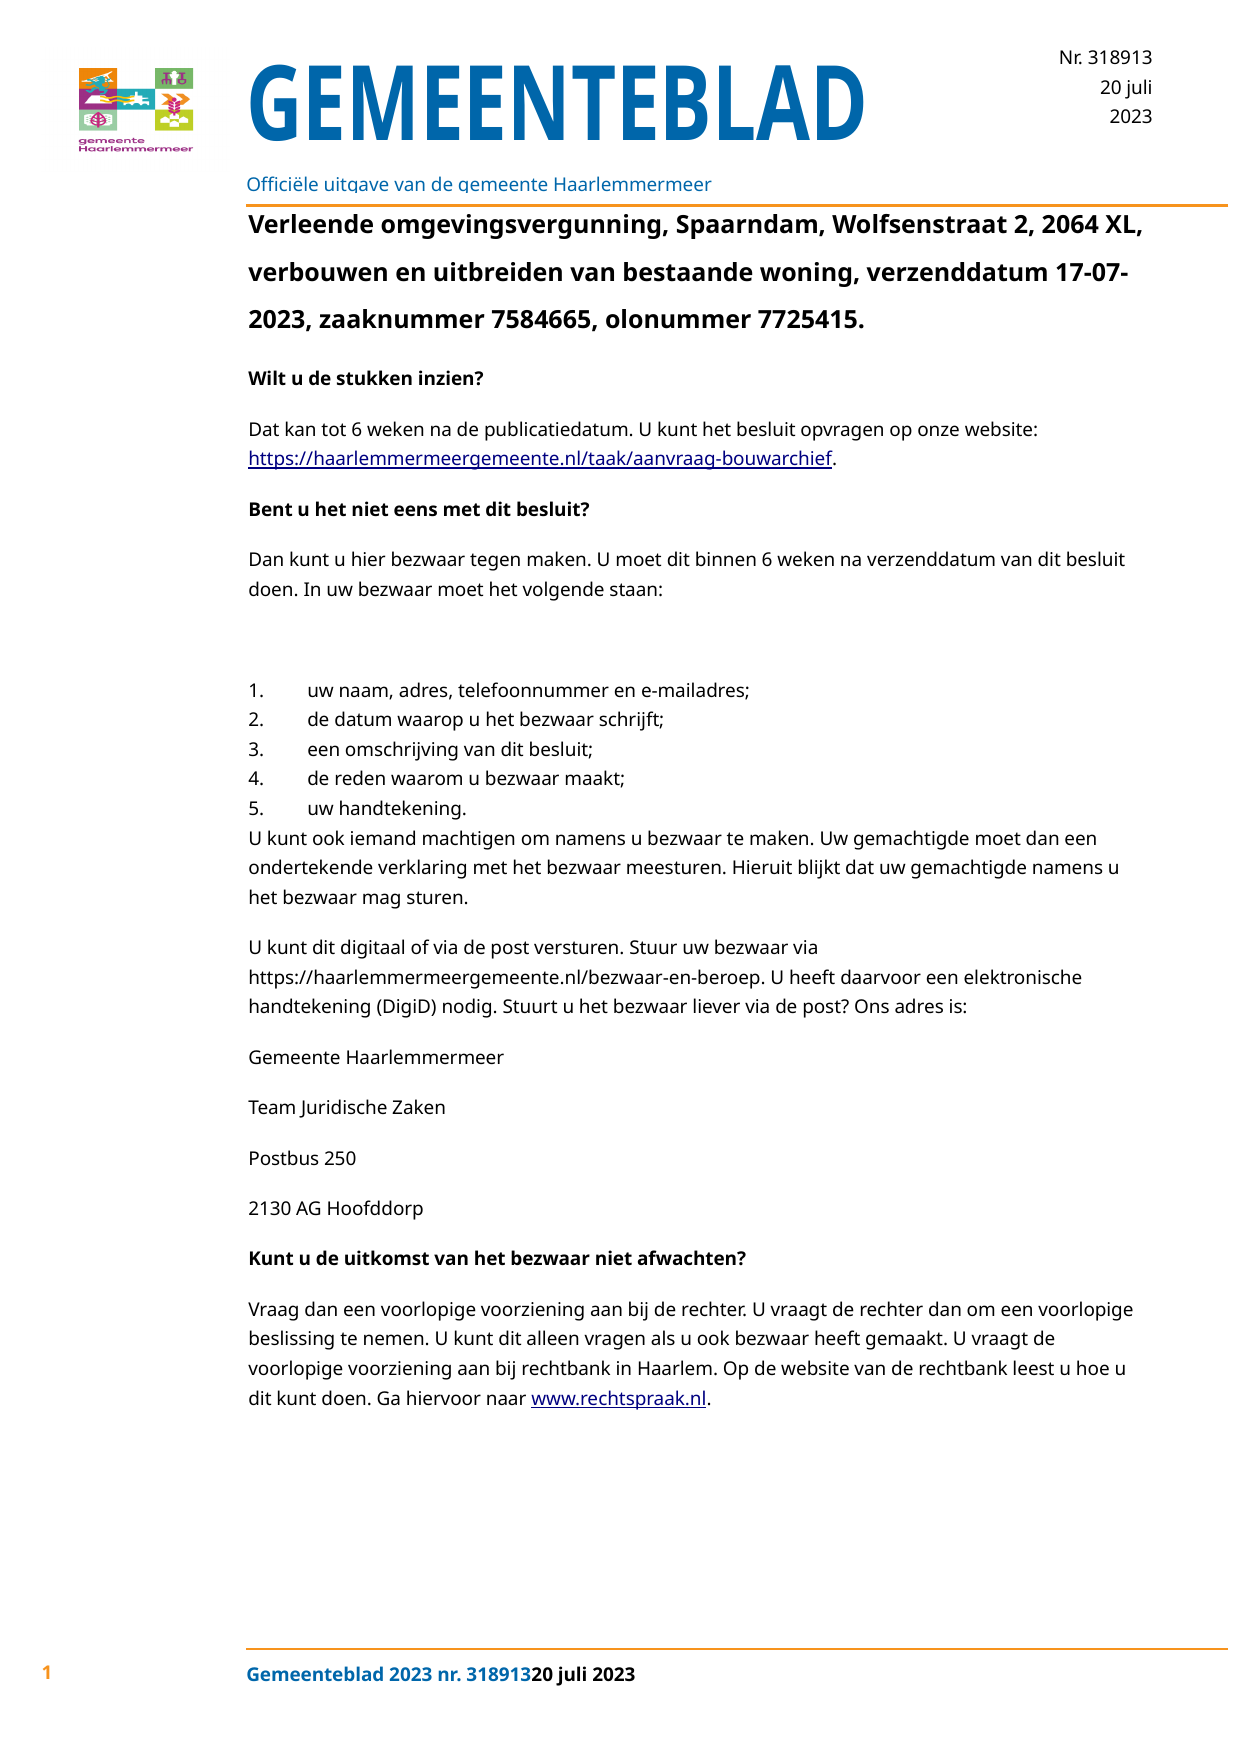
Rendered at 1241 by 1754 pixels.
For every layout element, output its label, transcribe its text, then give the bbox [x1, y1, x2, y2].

text Verleende omgevingsvergunning, Spaarndam, Wolfsenstraat 2, 2064 XL, verbouwen en uitbreiden van bestaande woning, verzenddatum 17-07-2023, zaaknummer 7584665, olonummer 7725415. [248, 207, 1152, 336]
text Wilt u de stukken inzien? [248, 366, 1152, 391]
text Team Juridische Zaken [248, 1094, 1152, 1120]
list de datum waarop u het bezwaar schrijft; [248, 706, 1152, 732]
text Kunt u de uitkomst van het bezwaar niet afwachten? [248, 1246, 1152, 1271]
text Gemeente Haarlemmermeer [248, 1044, 1152, 1069]
picture [41, 47, 231, 172]
list een omschrijving van dit besluit; [248, 736, 1152, 762]
text Vraag dan een voorlopige voorziening aan bij de rechter. U vraagt de rechter dan om een voorlopige beslissing te nemen. U kunt dit alleen vragen als u ook bezwaar heeft gemaakt. U vraagt de voorlopige voorziening aan bij rechtbank in Haarlem. Op de website van de rechtbank leest u hoe u dit kunt doen. Ga hiervoor naar www.rechtspraak.nl. [248, 1296, 1152, 1410]
text Bent u het niet eens met dit besluit? [248, 496, 1152, 522]
text Dat kan tot 6 weken na de publicatiedatum. U kunt het besluit opvragen op onze website: https://haarlemmermeergemeente.nl/taak/aanvraag-bouwarchief. [248, 416, 1152, 471]
list uw naam, adres, telefoonnummer en e-mailadres; [248, 677, 1152, 702]
list uw handtekening. [248, 795, 1152, 821]
text Dan kunt u hier bezwaar tegen maken. U moet dit binnen 6 weken na verzenddatum van dit besluit doen. In uw bezwaar moet het volgende staan: [248, 546, 1152, 602]
text U kunt ook iemand machtigen om namens u bezwaar te maken. Uw gemachtigde moet dan een ondertekende verklaring met het bezwaar meesturen. Hieruit blijkt dat uw gemachtigde namens u het bezwaar mag sturen. [248, 825, 1152, 909]
list de reden waarom u bezwaar maakt; [248, 766, 1152, 791]
text U kunt dit digitaal of via de post versturen. Stuur uw bezwaar via https://haarlemmermeergemeente.nl/bezwaar-en-beroep. U heeft daarvoor een elektronische handtekening (DigiD) nodig. Stuurt u het bezwaar liever via de post? Ons adres is: [248, 934, 1152, 1019]
text 2130 AG Hoofddorp [248, 1195, 1152, 1221]
text Postbus 250 [248, 1145, 1152, 1170]
